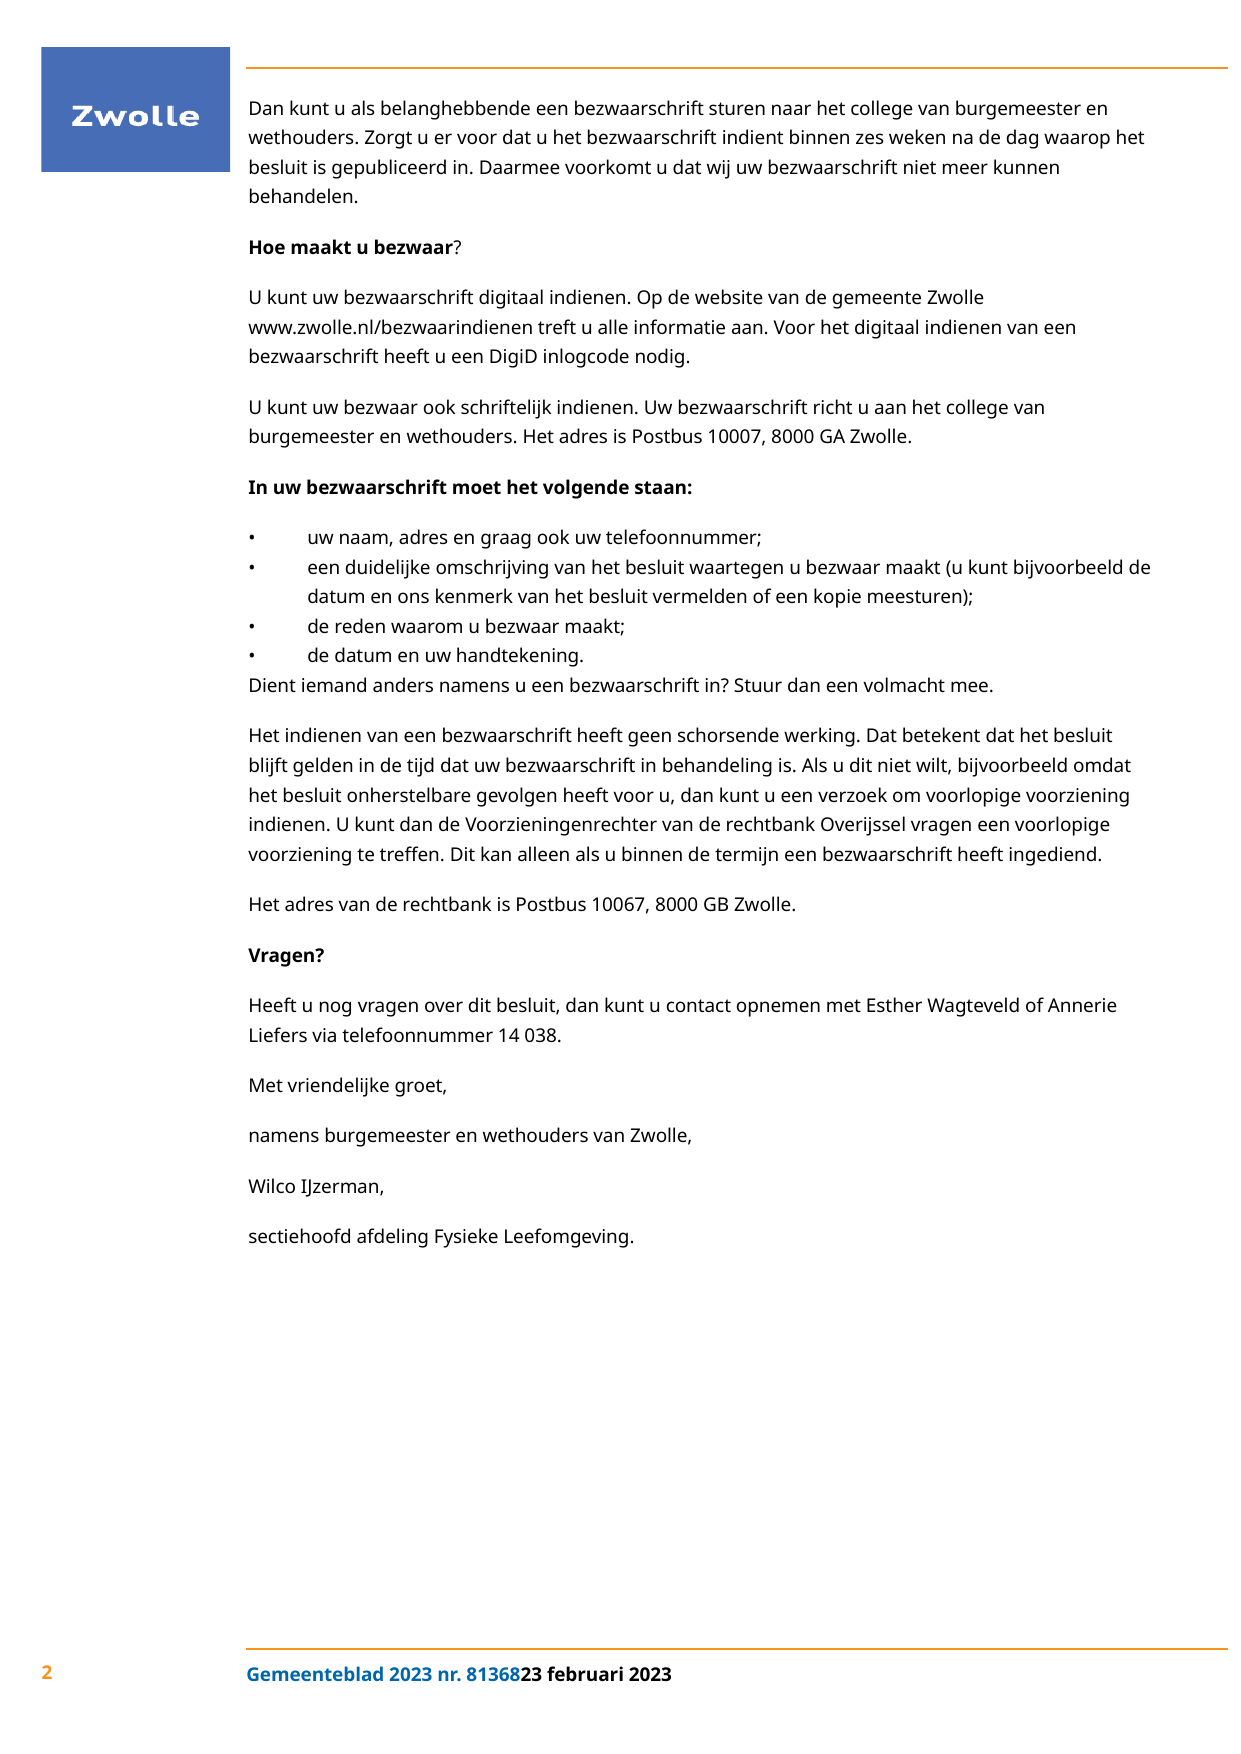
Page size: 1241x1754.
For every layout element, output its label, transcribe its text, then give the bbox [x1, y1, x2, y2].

text U kunt uw bezwaar ook schriftelijk indienen. Uw bezwaarschrift richt u aan het college van burgemeester en wethouders. Het adres is Postbus 10007, 8000 GA Zwolle. [248, 394, 1152, 449]
text Dan kunt u als belanghebbende een bezwaarschrift sturen naar het college van burgemeester en wethouders. Zorgt u er voor dat u het bezwaarschrift indient binnen zes weken na de dag waarop het besluit is gepubliceerd in. Daarmee voorkomt u dat wij uw bezwaarschrift niet meer kunnen behandelen. [248, 95, 1152, 209]
text Met vriendelijke groet, [248, 1072, 1152, 1098]
text U kunt uw bezwaarschrift digitaal indienen. Op de website van de gemeente Zwolle www.zwolle.nl/bezwaarindienen treft u alle informatie aan. Voor het digitaal indienen van een bezwaarschrift heeft u een DigiD inlogcode nodig. [248, 284, 1152, 369]
text Hoe maakt u bezwaar? [248, 234, 1152, 260]
text Het indienen van een bezwaarschrift heeft geen schorsende werking. Dat betekent dat het besluit blijft gelden in de tijd dat uw bezwaarschrift in behandeling is. Als u dit niet wilt, bijvoorbeeld omdat het besluit onherstelbare gevolgen heeft voor u, dan kunt u een verzoek om voorlopige voorziening indienen. U kunt dan de Voorzieningenrechter van de rechtbank Overijssel vragen een voorlopige voorziening te treffen. Dit kan alleen als u binnen de termijn een bezwaarschrift heeft ingediend. [248, 723, 1152, 867]
text Vragen? [248, 942, 1152, 968]
text Het adres van de rechtbank is Postbus 10067, 8000 GB Zwolle. [248, 891, 1152, 917]
picture [41, 47, 231, 172]
text Heeft u nog vragen over dit besluit, dan kunt u contact opnemen met Esther Wagteveld of Annerie Liefers via telefoonnummer 14 038. [248, 992, 1152, 1048]
text In uw bezwaarschrift moet het volgende staan: [248, 474, 1152, 500]
text Dient iemand anders namens u een bezwaarschrift in? Stuur dan een volmacht mee. [248, 672, 1152, 698]
text namens burgemeester en wethouders van Zwolle, [248, 1123, 1152, 1148]
list een duidelijke omschrijving van het besluit waartegen u bezwaar maakt (u kunt bijvoorbeeld de datum en ons kenmerk van het besluit vermelden of een kopie meesturen); [248, 554, 1152, 609]
list de reden waarom u bezwaar maakt; [248, 613, 1152, 639]
text Wilco IJzerman, [248, 1173, 1152, 1199]
list uw naam, adres en graag ook uw telefoonnummer; [248, 524, 1152, 550]
text sectiehoofd afdeling Fysieke Leefomgeving. [248, 1223, 1152, 1249]
list de datum en uw handtekening. [248, 643, 1152, 668]
